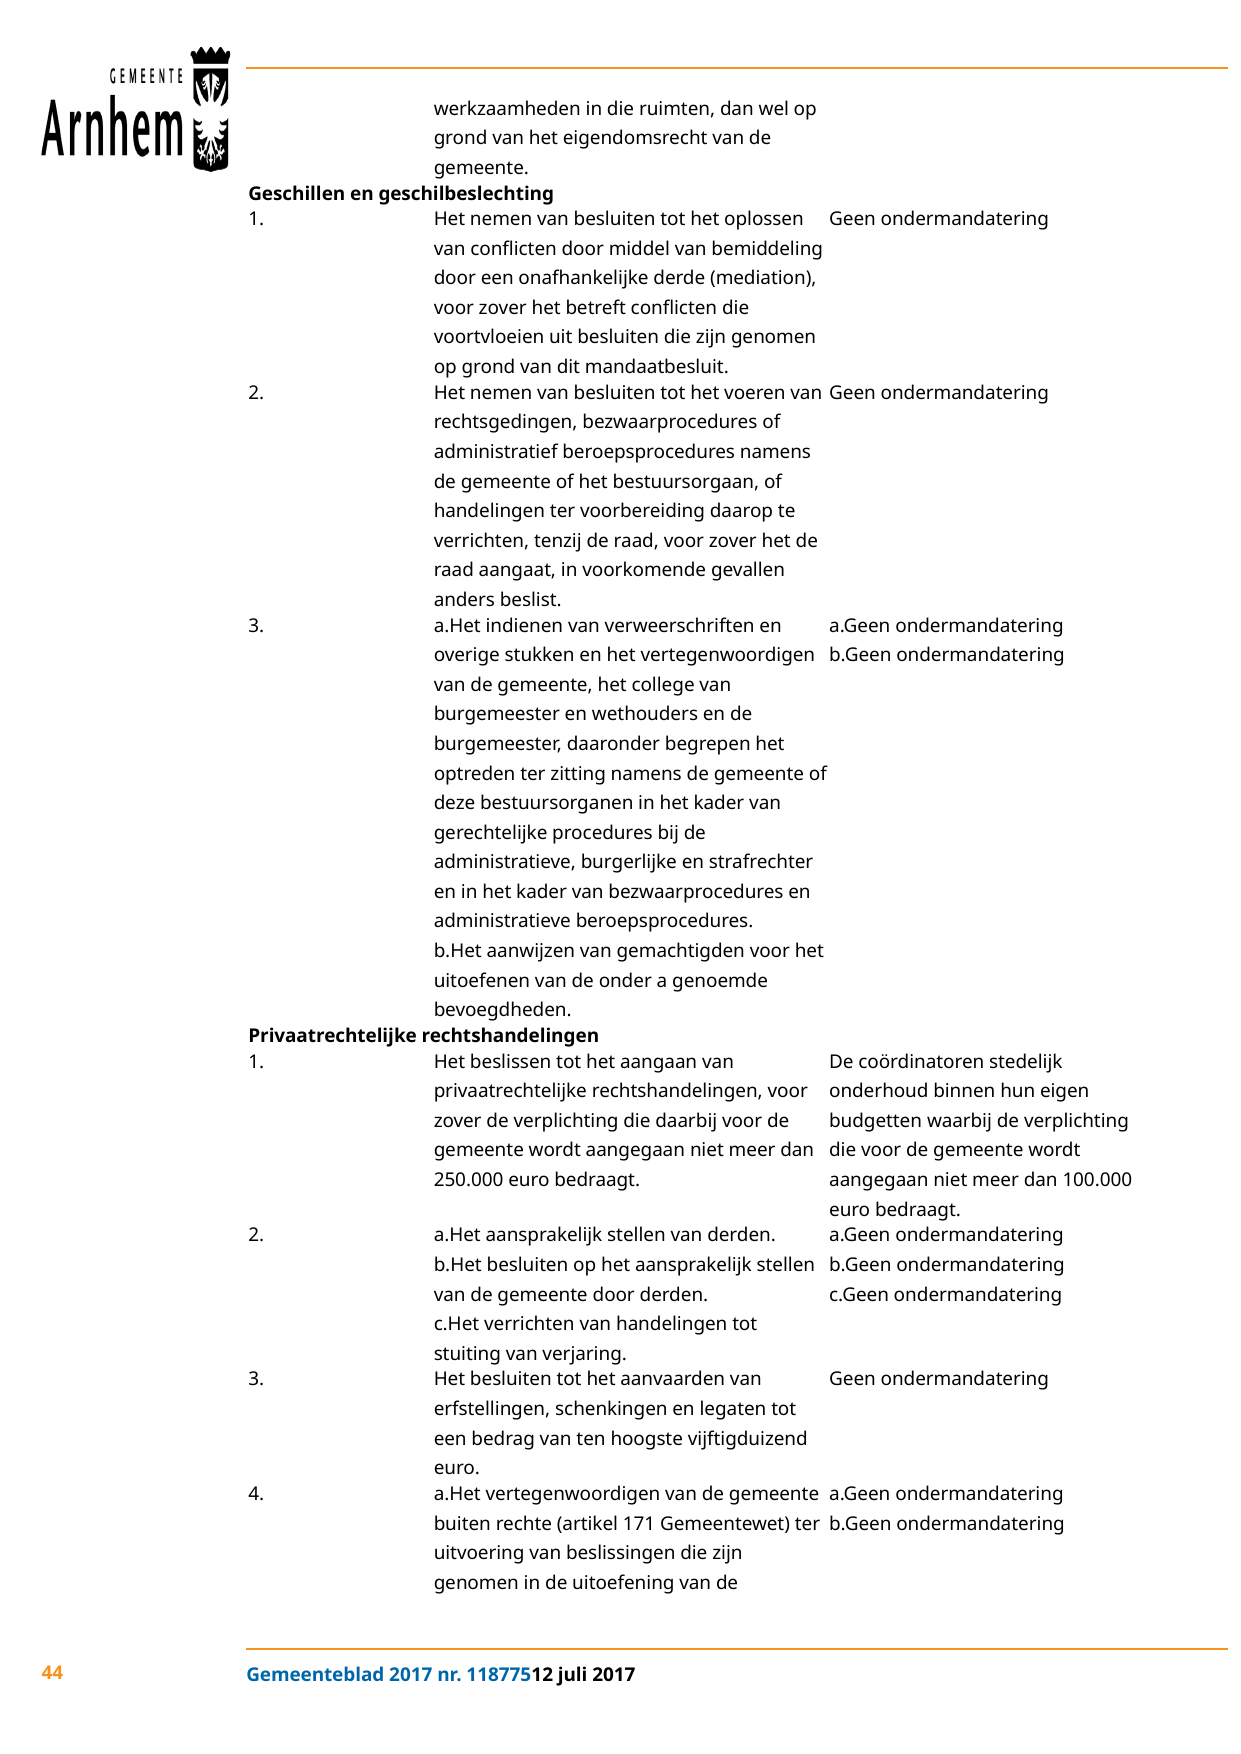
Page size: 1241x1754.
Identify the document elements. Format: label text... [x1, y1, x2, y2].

table_cell Geen ondermandatering [829, 379, 1152, 612]
table_cell Privaatrechtelijke rechtshandelingen [248, 1022, 1152, 1048]
table_cell a.Geen ondermandatering b.Geen ondermandatering [829, 612, 1152, 1022]
table_cell a.Geen ondermandatering b.Geen ondermandatering [829, 1480, 1152, 1594]
table_cell Het nemen van besluiten tot het oplossen van conflicten door middel van bemiddeling door een onafhankelijke derde (mediation), voor zover het betreft conflicten die voortvloeien uit besluiten die zijn genomen op grond van dit mandaatbesluit. [434, 205, 829, 379]
table_cell a.Het aansprakelijk stellen van derden. b.Het besluiten op het aansprakelijk stellen van de gemeente door derden. c.Het verrichten van handelingen tot stuiting van verjaring. [434, 1222, 829, 1366]
table_cell 1. [248, 1048, 433, 1222]
table_cell Het besluiten tot het aanvaarden van erfstellingen, schenkingen en legaten tot een bedrag van ten hoogste vijftigduizend euro. [434, 1366, 829, 1480]
table_cell a.Geen ondermandatering b.Geen ondermandatering c.Geen ondermandatering [829, 1222, 1152, 1366]
table_cell Geen ondermandatering [829, 205, 1152, 379]
table_cell 2. [248, 1222, 433, 1366]
table_cell 1. [248, 205, 433, 379]
table_cell 4. [248, 1480, 433, 1594]
table_cell werkzaamheden in die ruimten, dan wel op grond van het eigendomsrecht van de gemeente. [434, 95, 829, 180]
table_cell [829, 95, 1152, 180]
table_cell 3. [248, 1366, 433, 1480]
table_cell [248, 95, 433, 180]
table_cell Geen ondermandatering [829, 1366, 1152, 1480]
picture [41, 47, 231, 172]
table_cell 2. [248, 379, 433, 612]
table_cell De coördinatoren stedelijk onderhoud binnen hun eigen budgetten waarbij de verplichting die voor de gemeente wordt aangegaan niet meer dan 100.000 euro bedraagt. [829, 1048, 1152, 1222]
table_cell a.Het vertegenwoordigen van de gemeente buiten rechte (artikel 171 Gemeentewet) ter uitvoering van beslissingen die zijn genomen in de uitoefening van de [434, 1480, 829, 1594]
table_cell Het nemen van besluiten tot het voeren van rechtsgedingen, bezwaarprocedures of administratief beroepsprocedures namens de gemeente of het bestuursorgaan, of handelingen ter voorbereiding daarop te verrichten, tenzij de raad, voor zover het de raad aangaat, in voorkomende gevallen anders beslist. [434, 379, 829, 612]
table_cell Het beslissen tot het aangaan van privaatrechtelijke rechtshandelingen, voor zover de verplichting die daarbij voor de gemeente wordt aangegaan niet meer dan 250.000 euro bedraagt. [434, 1048, 829, 1222]
table_cell a.Het indienen van verweerschriften en overige stukken en het vertegenwoordigen van de gemeente, het college van burgemeester en wethouders en de burgemeester, daaronder begrepen het optreden ter zitting namens de gemeente of deze bestuursorganen in het kader van gerechtelijke procedures bij de administratieve, burgerlijke en strafrechter en in het kader van bezwaarprocedures en administratieve beroepsprocedures. b.Het aanwijzen van gemachtigden voor het uitoefenen van de onder a genoemde bevoegdheden. [434, 612, 829, 1022]
table_cell 3. [248, 612, 433, 1022]
table_cell Geschillen en geschilbeslechting [248, 180, 1152, 205]
